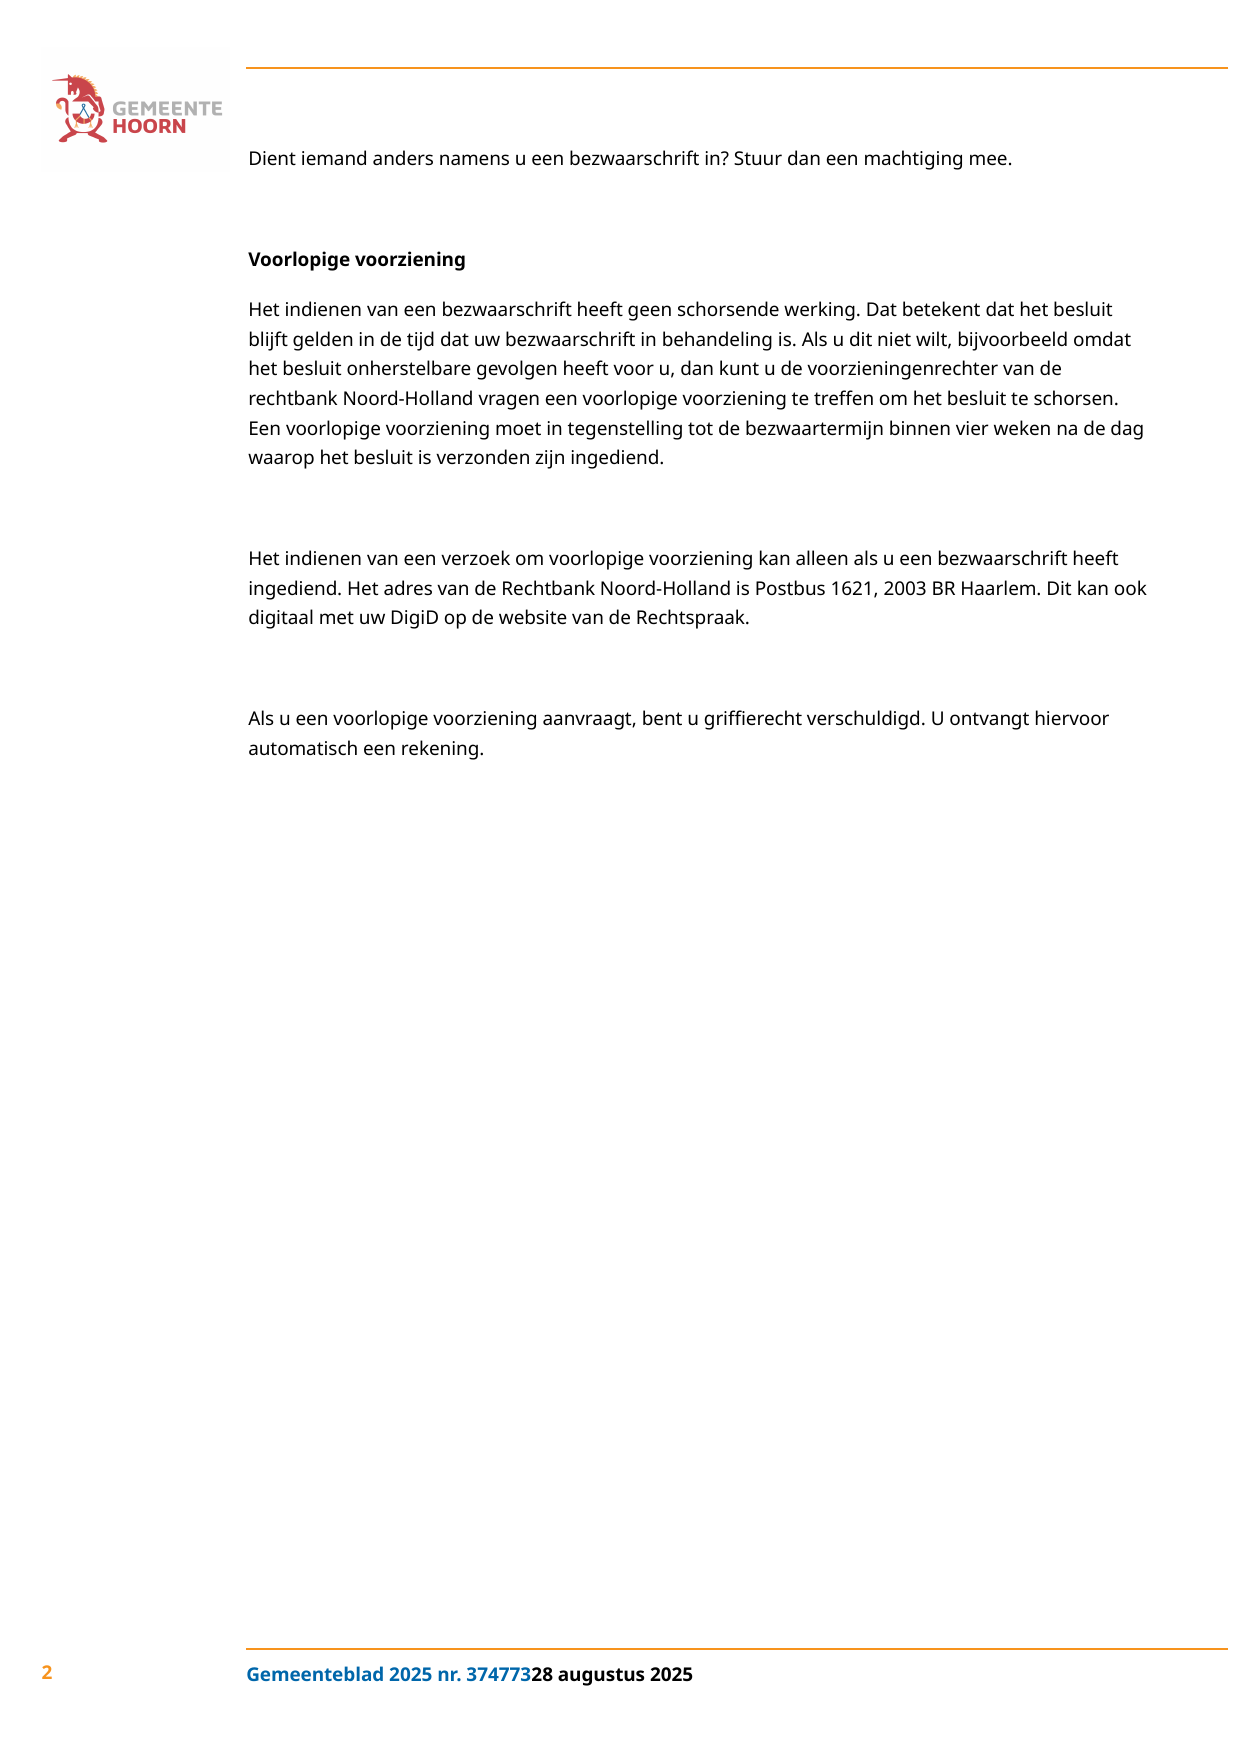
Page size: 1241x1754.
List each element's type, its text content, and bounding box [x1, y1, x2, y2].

text Voorlopige voorziening [248, 246, 1152, 272]
text Als u een voorlopige voorziening aanvraagt, bent u griffierecht verschuldigd. U ontvangt hiervoor automatisch een rekening. [248, 705, 1152, 761]
text Het indienen van een verzoek om voorlopige voorziening kan alleen als u een bezwaarschrift heeft ingediend. Het adres van de Rechtbank Noord-Holland is Postbus 1621, 2003 BR Haarlem. Dit kan ook digitaal met uw DigiD op de website van de Rechtspraak. [248, 545, 1152, 630]
text Dient iemand anders namens u een bezwaarschrift in? Stuur dan een machtiging mee. [248, 145, 1152, 171]
text Het indienen van een bezwaarschrift heeft geen schorsende werking. Dat betekent dat het besluit blijft gelden in de tijd dat uw bezwaarschrift in behandeling is. Als u dit niet wilt, bijvoorbeeld omdat het besluit onherstelbare gevolgen heeft voor u, dan kunt u de voorzieningenrechter van de rechtbank Noord-Holland vragen een voorlopige voorziening te treffen om het besluit te schorsen. Een voorlopige voorziening moet in tegenstelling tot de bezwaartermijn binnen vier weken na de dag waarop het besluit is verzonden zijn ingediend. [248, 296, 1152, 470]
picture [41, 47, 231, 172]
